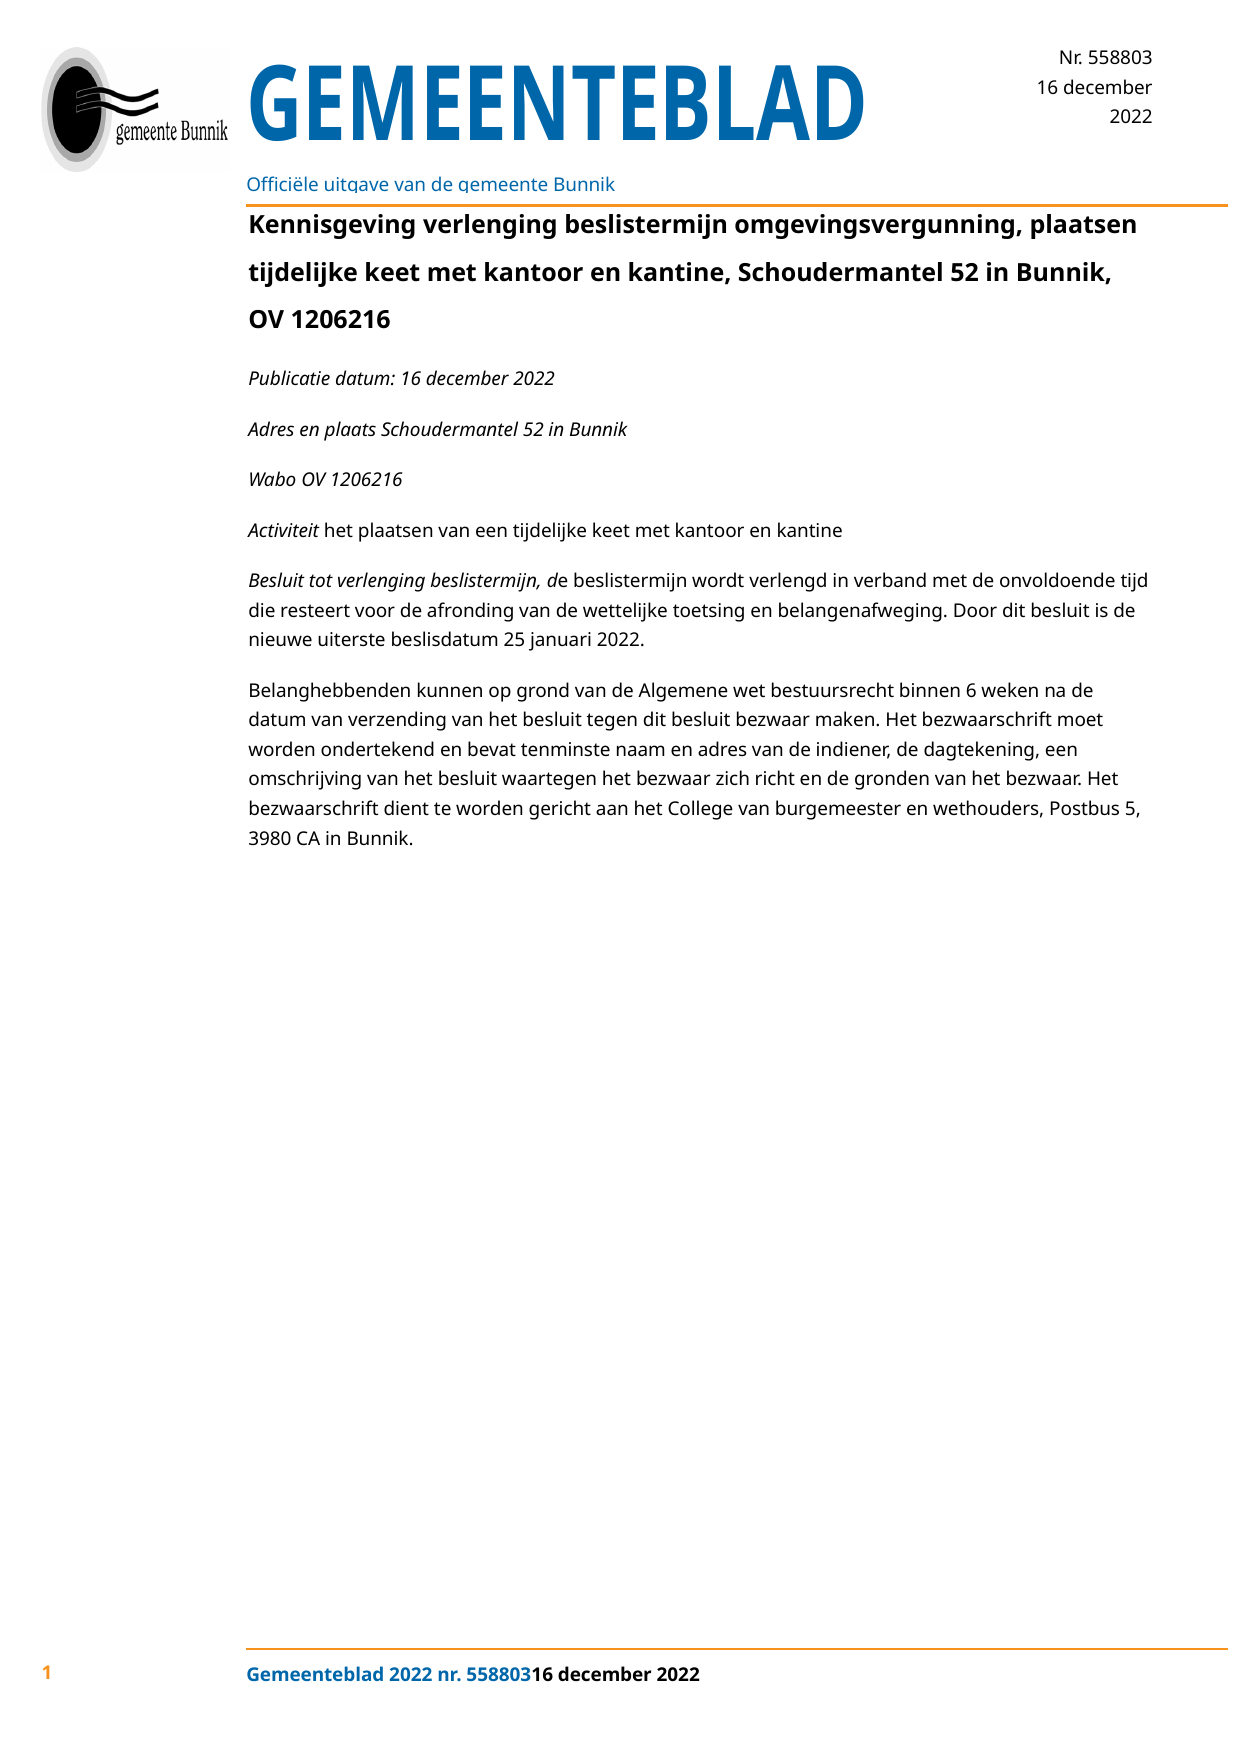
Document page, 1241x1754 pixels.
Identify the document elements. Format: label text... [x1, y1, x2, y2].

text Adres en plaats Schoudermantel 52 in Bunnik [248, 416, 1152, 442]
text Publicatie datum: 16 december 2022 [248, 366, 1152, 391]
text Wabo OV 1206216 [248, 466, 1152, 492]
text Activiteit het plaatsen van een tijdelijke keet met kantoor en kantine [248, 517, 1152, 542]
picture [41, 47, 231, 172]
text Kennisgeving verlenging beslistermijn omgevingsvergunning, plaatsen tijdelijke keet met kantoor en kantine, Schoudermantel 52 in Bunnik, OV 1206216 [248, 207, 1152, 336]
text Besluit tot verlenging beslistermijn, de beslistermijn wordt verlengd in verband met de onvoldoende tijd die resteert voor de afronding van de wettelijke toetsing en belangenafweging. Door dit besluit is de nieuwe uiterste beslisdatum 25 januari 2022. [248, 567, 1152, 652]
text Belanghebbenden kunnen op grond van de Algemene wet bestuursrecht binnen 6 weken na de datum van verzending van het besluit tegen dit besluit bezwaar maken. Het bezwaarschrift moet worden ondertekend en bevat tenminste naam en adres van de indiener, de dagtekening, een omschrijving van het besluit waartegen het bezwaar zich richt en de gronden van het bezwaar. Het bezwaarschrift dient te worden gericht aan het College van burgemeester en wethouders, Postbus 5, 3980 CA in Bunnik. [248, 677, 1152, 850]
